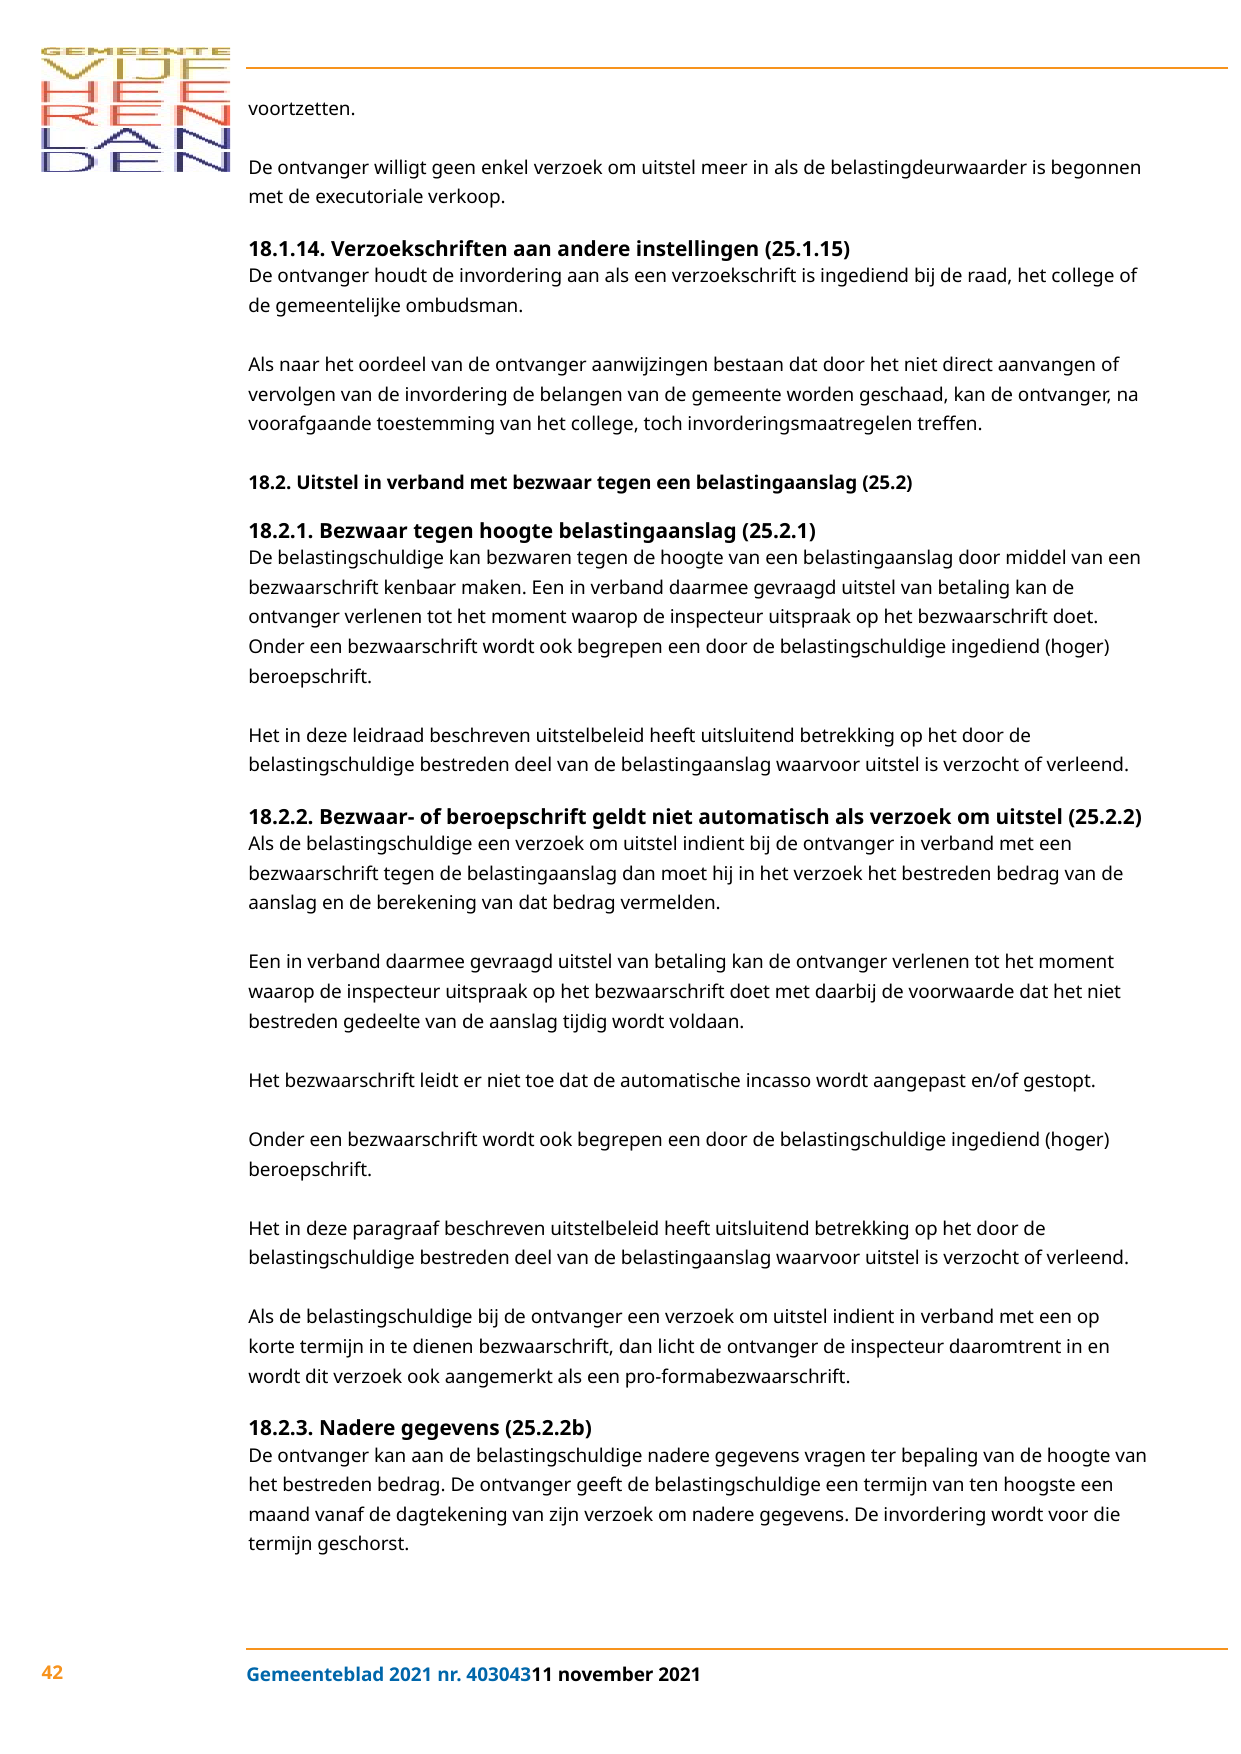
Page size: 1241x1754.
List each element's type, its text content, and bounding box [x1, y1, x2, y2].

text Een in verband daarmee gevraagd uitstel van betaling kan de ontvanger verlenen tot het moment waarop de inspecteur uitspraak op het bezwaarschrift doet met daarbij de voorwaarde dat het niet bestreden gedeelte van de aanslag tijdig wordt voldaan. [248, 949, 1152, 1034]
text voortzetten. [248, 95, 1152, 121]
text 18.1.14. Verzoekschriften aan andere instellingen (25.1.15) [248, 234, 1152, 262]
text De ontvanger willigt geen enkel verzoek om uitstel meer in als de belastingdeurwaarder is begonnen met de executoriale verkoop. [248, 154, 1152, 209]
text Als de belastingschuldige een verzoek om uitstel indient bij de ontvanger in verband met een bezwaarschrift tegen de belastingaanslag dan moet hij in het verzoek het bestreden bedrag van de aanslag en de berekening van dat bedrag vermelden. [248, 830, 1152, 915]
text 18.2.3. Nadere gegevens (25.2.2b) [248, 1413, 1152, 1442]
text De ontvanger kan aan de belastingschuldige nadere gegevens vragen ter bepaling van de hoogte van het bestreden bedrag. De ontvanger geeft de belastingschuldige een termijn van ten hoogste een maand vanaf de dagtekening van zijn verzoek om nadere gegevens. De invordering wordt voor die termijn geschorst. [248, 1442, 1152, 1556]
text 18.2. Uitstel in verband met bezwaar tegen een belastingaanslag (25.2) [248, 469, 1152, 495]
text Het in deze leidraad beschreven uitstelbeleid heeft uitsluitend betrekking op het door de belastingschuldige bestreden deel van de belastingaanslag waarvoor uitstel is verzocht of verleend. [248, 722, 1152, 777]
text 18.2.2. Bezwaar- of beroepschrift geldt niet automatisch als verzoek om uitstel (25.2.2) [248, 802, 1152, 830]
text Het bezwaarschrift leidt er niet toe dat de automatische incasso wordt aangepast en/of gestopt. [248, 1067, 1152, 1093]
text De ontvanger houdt de invordering aan als een verzoekschrift is ingediend bij de raad, het college of de gemeentelijke ombudsman. [248, 262, 1152, 318]
text Onder een bezwaarschrift wordt ook begrepen een door de belastingschuldige ingediend (hoger) beroepschrift. [248, 1126, 1152, 1182]
picture [41, 47, 231, 172]
text Als de belastingschuldige bij de ontvanger een verzoek om uitstel indient in verband met een op korte termijn in te dienen bezwaarschrift, dan licht de ontvanger de inspecteur daaromtrent in en wordt dit verzoek ook aangemerkt als een pro-formabezwaarschrift. [248, 1304, 1152, 1389]
text De belastingschuldige kan bezwaren tegen de hoogte van een belastingaanslag door middel van een bezwaarschrift kenbaar maken. Een in verband daarmee gevraagd uitstel van betaling kan de ontvanger verlenen tot het moment waarop de inspecteur uitspraak op het bezwaarschrift doet. Onder een bezwaarschrift wordt ook begrepen een door de belastingschuldige ingediend (hoger) beroepschrift. [248, 544, 1152, 688]
text Het in deze paragraaf beschreven uitstelbeleid heeft uitsluitend betrekking op het door de belastingschuldige bestreden deel van de belastingaanslag waarvoor uitstel is verzocht of verleend. [248, 1215, 1152, 1270]
text Als naar het oordeel van de ontvanger aanwijzingen bestaan dat door het niet direct aanvangen of vervolgen van de invordering de belangen van de gemeente worden geschaad, kan de ontvanger, na voorafgaande toestemming van het college, toch invorderingsmaatregelen treffen. [248, 351, 1152, 436]
text 18.2.1. Bezwaar tegen hoogte belastingaanslag (25.2.1) [248, 516, 1152, 544]
